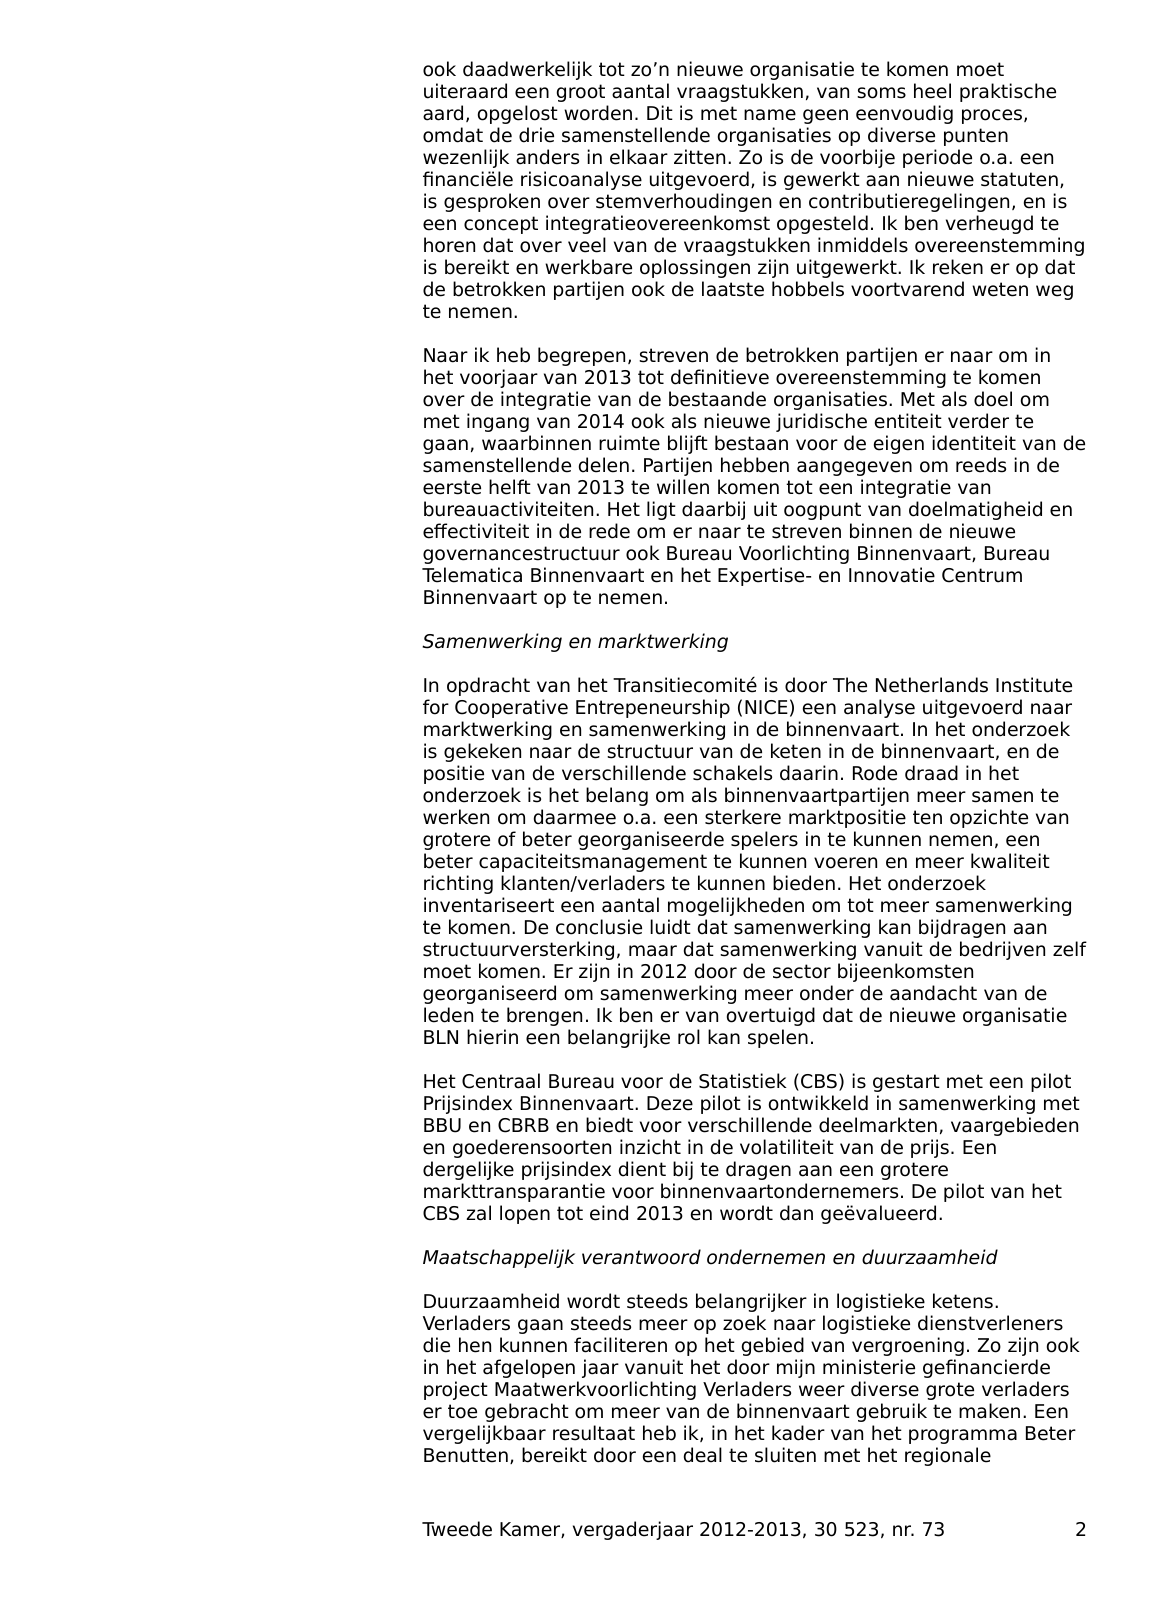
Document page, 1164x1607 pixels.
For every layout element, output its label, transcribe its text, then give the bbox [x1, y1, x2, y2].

text Duurzaamheid wordt steeds belangrijker in logistieke ketens. Verladers gaan steeds meer op zoek naar logistieke dienstverleners die hen kunnen faciliteren op het gebied van vergroening. Zo zijn ook in het afgelopen jaar vanuit het door mijn ministerie gefinancierde project Maatwerkvoorlichting Verladers weer diverse grote verladers er toe gebracht om meer van de binnenvaart gebruik te maken. Een vergelijkbaar resultaat heb ik, in het kader van het programma Beter Benutten, bereikt door een deal te sluiten met het regionale [422, 1291, 1087, 1467]
text Het Centraal Bureau voor de Statistiek (CBS) is gestart met een pilot Prijsindex Binnenvaart. Deze pilot is ontwikkeld in samenwerking met BBU en CBRB en biedt voor verschillende deelmarkten, vaargebieden en goederensoorten inzicht in de volatiliteit van de prijs. Een dergelijke prijsindex dient bij te dragen aan een grotere markttransparantie voor binnenvaartondernemers. De pilot van het CBS zal lopen tot eind 2013 en wordt dan geëvalueerd. [422, 1071, 1087, 1225]
subtitle Samenwerking en marktwerking [422, 631, 1087, 653]
subtitle Maatschappelijk verantwoord ondernemen en duurzaamheid [422, 1247, 1087, 1269]
text In opdracht van het Transitiecomité is door The Netherlands Institute for Cooperative Entrepeneurship (NICE) een analyse uitgevoerd naar marktwerking en samenwerking in de binnenvaart. In het onderzoek is gekeken naar de structuur van de keten in de binnenvaart, en de positie van de verschillende schakels daarin. Rode draad in het onderzoek is het belang om als binnenvaartpartijen meer samen te werken om daarmee o.a. een sterkere marktpositie ten opzichte van grotere of beter georganiseerde spelers in te kunnen nemen, een beter capaciteitsmanagement te kunnen voeren en meer kwaliteit richting klanten/verladers te kunnen bieden. Het onderzoek inventariseert een aantal mogelijkheden om tot meer samenwerking te komen. De conclusie luidt dat samenwerking kan bijdragen aan structuurversterking, maar dat samenwerking vanuit de bedrijven zelf moet komen. Er zijn in 2012 door de sector bijeenkomsten georganiseerd om samenwerking meer onder de aandacht van de leden te brengen. Ik ben er van overtuigd dat de nieuwe organisatie BLN hierin een belangrijke rol kan spelen. [422, 675, 1087, 1049]
text ook daadwerkelijk tot zo’n nieuwe organisatie te komen moet uiteraard een groot aantal vraagstukken, van soms heel praktische aard, opgelost worden. Dit is met name geen eenvoudig proces, omdat de drie samenstellende organisaties op diverse punten wezenlijk anders in elkaar zitten. Zo is de voorbije periode o.a. een financiële risicoanalyse uitgevoerd, is gewerkt aan nieuwe statuten, is gesproken over stemverhoudingen en contributieregelingen, en is een concept integratieovereenkomst opgesteld. Ik ben verheugd te horen dat over veel van de vraagstukken inmiddels overeenstemming is bereikt en werkbare oplossingen zijn uitgewerkt. Ik reken er op dat de betrokken partijen ook de laatste hobbels voortvarend weten weg te nemen. [422, 59, 1087, 323]
text Naar ik heb begrepen, streven de betrokken partijen er naar om in het voorjaar van 2013 tot definitieve overeenstemming te komen over de integratie van de bestaande organisaties. Met als doel om met ingang van 2014 ook als nieuwe juridische entiteit verder te gaan, waarbinnen ruimte blijft bestaan voor de eigen identiteit van de samenstellende delen. Partijen hebben aangegeven om reeds in de eerste helft van 2013 te willen komen tot een integratie van bureauactiviteiten. Het ligt daarbij uit oogpunt van doelmatigheid en effectiviteit in de rede om er naar te streven binnen de nieuwe governancestructuur ook Bureau Voorlichting Binnenvaart, Bureau Telematica Binnenvaart en het Expertise- en Innovatie Centrum Binnenvaart op te nemen. [422, 345, 1087, 609]
